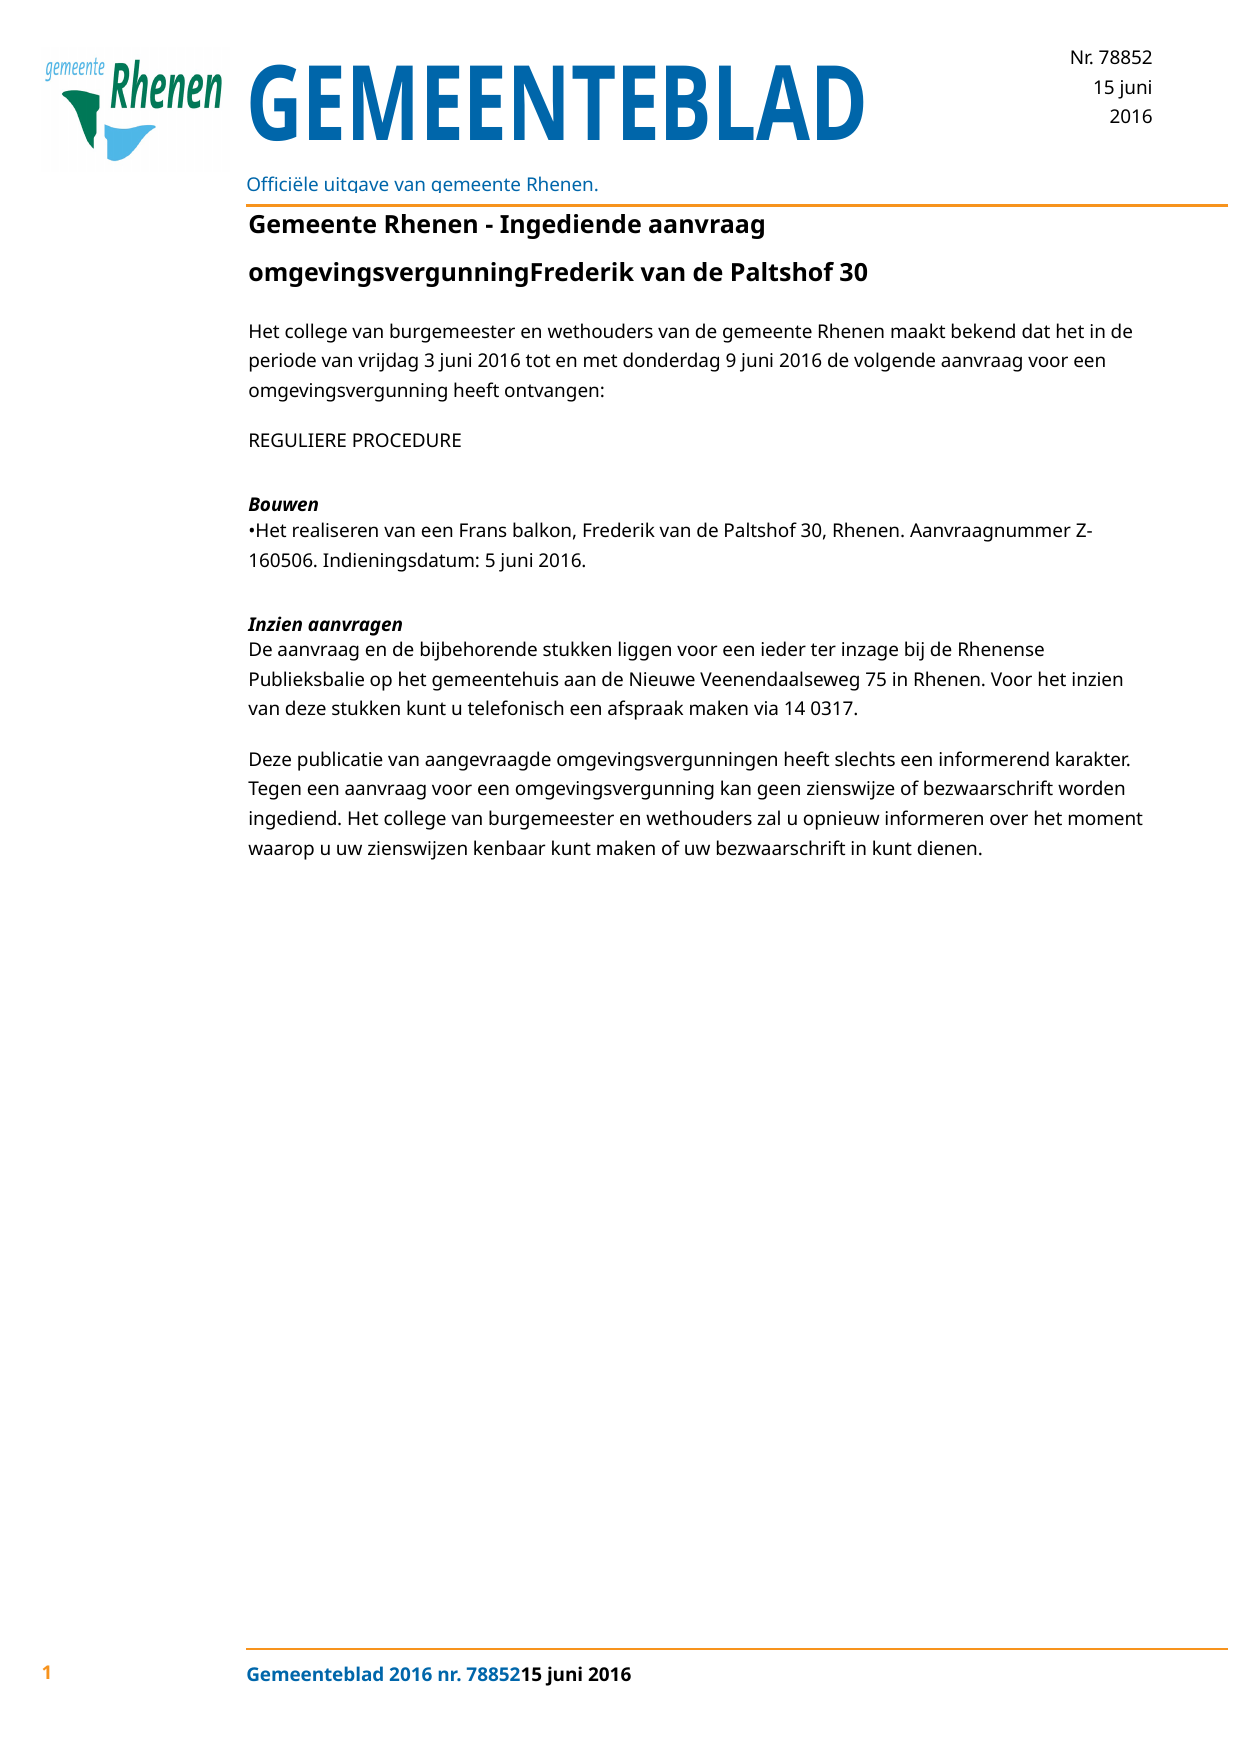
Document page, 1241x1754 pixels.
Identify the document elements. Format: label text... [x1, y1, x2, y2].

text Bouwen [248, 491, 1152, 517]
text De aanvraag en de bijbehorende stukken liggen voor een ieder ter inzage bij de Rhenense Publieksbalie op het gemeentehuis aan de Nieuwe Veenendaalseweg 75 in Rhenen. Voor het inzien van deze stukken kunt u telefonisch een afspraak maken via 14 0317. [248, 636, 1152, 721]
text •Het realiseren van een Frans balkon, Frederik van de Paltshof 30, Rhenen. Aanvraagnummer Z-160506. Indieningsdatum: 5 juni 2016. [248, 517, 1152, 572]
text REGULIERE PROCEDURE [248, 427, 1152, 453]
picture [41, 47, 231, 172]
text Het college van burgemeester en wethouders van de gemeente Rhenen maakt bekend dat het in de periode van vrijdag 3 juni 2016 tot en met donderdag 9 juni 2016 de volgende aanvraag voor een omgevingsvergunning heeft ontvangen: [248, 318, 1152, 403]
text Gemeente Rhenen - Ingediende aanvraag omgevingsvergunningFrederik van de Paltshof 30 [248, 207, 1152, 288]
text Inzien aanvragen [248, 611, 1152, 636]
text Deze publicatie van aangevraagde omgevingsvergunningen heeft slechts een informerend karakter. Tegen een aanvraag voor een omgevingsvergunning kan geen zienswijze of bezwaarschrift worden ingediend. Het college van burgemeester en wethouders zal u opnieuw informeren over het moment waarop u uw zienswijzen kenbaar kunt maken of uw bezwaarschrift in kunt dienen. [248, 746, 1152, 861]
